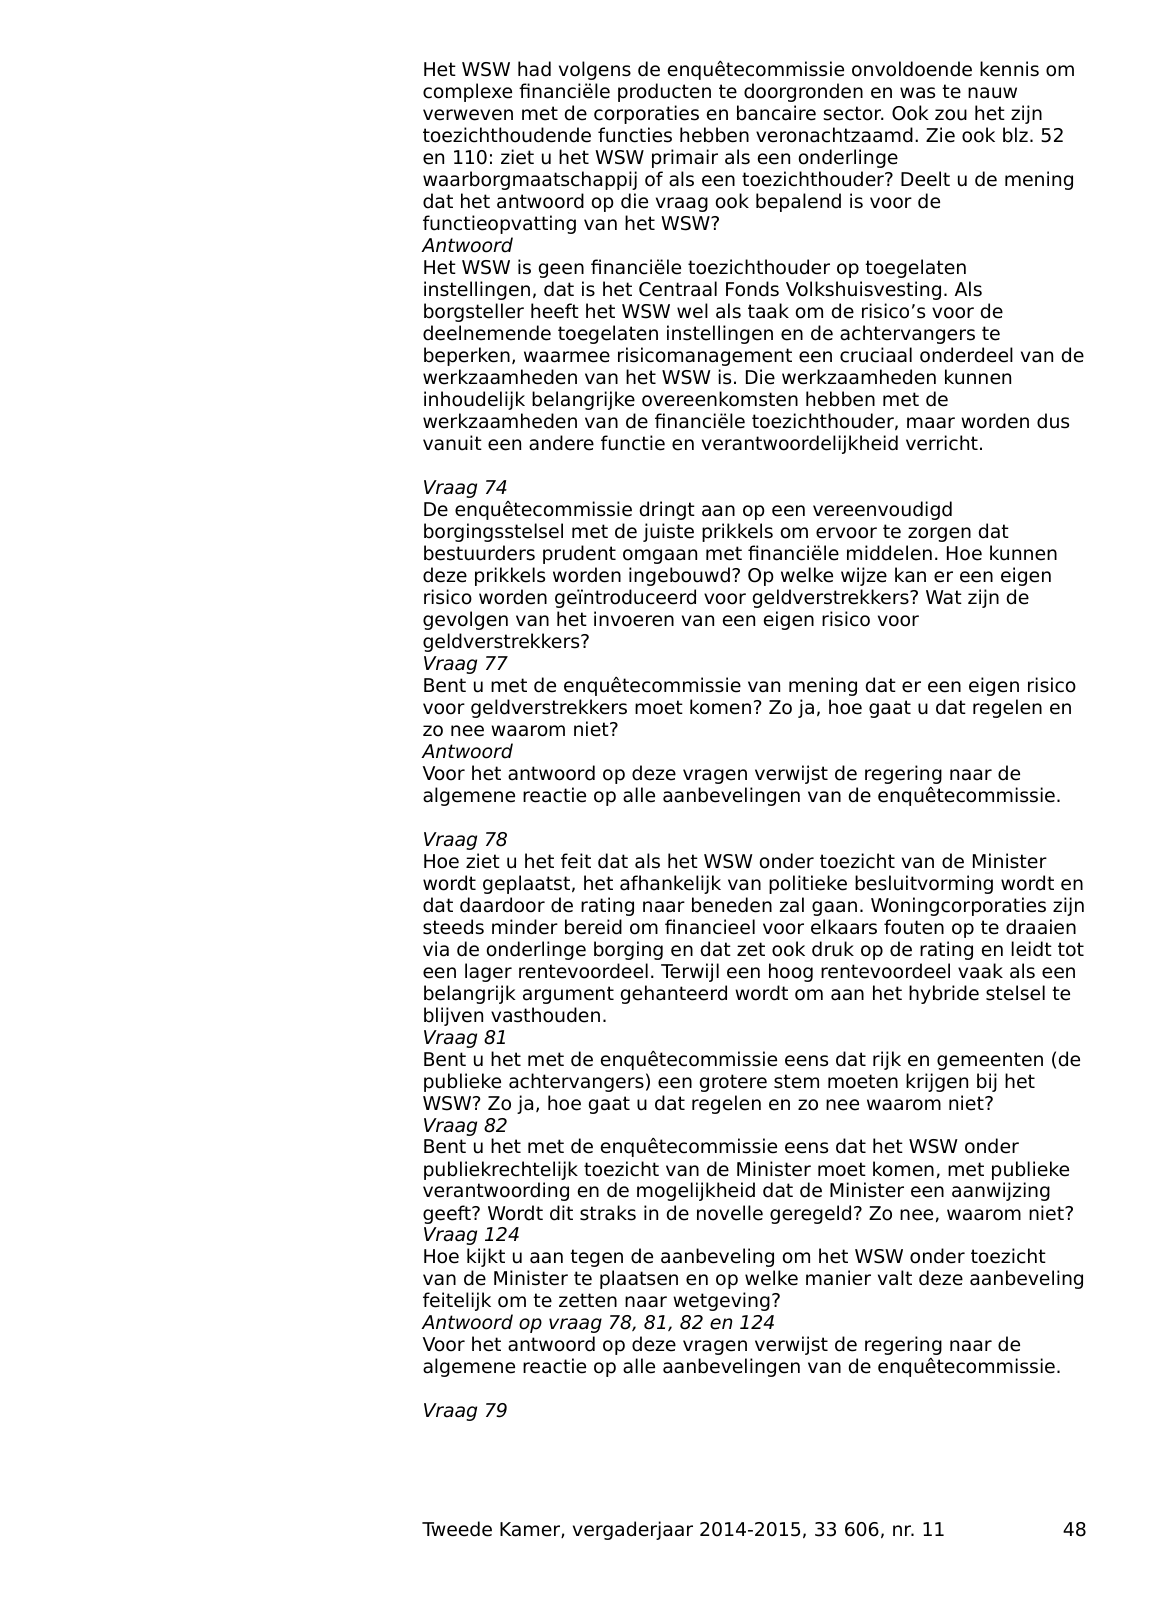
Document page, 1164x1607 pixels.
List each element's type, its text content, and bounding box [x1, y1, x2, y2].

text Antwoord op vraag 78, 81, 82 en 124 [422, 1312, 1087, 1334]
text Vraag 78 [422, 829, 1087, 851]
text Bent u het met de enquêtecommissie eens dat het WSW onder publiekrechtelijk toezicht van de Minister moet komen, met publieke verantwoording en de mogelijkheid dat de Minister een aanwijzing geeft? Wordt dit straks in de novelle geregeld? Zo nee, waarom niet? [422, 1136, 1087, 1224]
text Vraag 82 [422, 1114, 1087, 1136]
text Bent u met de enquêtecommissie van mening dat er een eigen risico voor geldverstrekkers moet komen? Zo ja, hoe gaat u dat regelen en zo nee waarom niet? [422, 675, 1087, 741]
text Hoe ziet u het feit dat als het WSW onder toezicht van de Minister wordt geplaatst, het afhankelijk van politieke besluitvorming wordt en dat daardoor de rating naar beneden zal gaan. Woningcorporaties zijn steeds minder bereid om financieel voor elkaars fouten op te draaien via de onderlinge borging en dat zet ook druk op de rating en leidt tot een lager rentevoordeel. Terwijl een hoog rentevoordeel vaak als een belangrijk argument gehanteerd wordt om aan het hybride stelsel te blijven vasthouden. [422, 851, 1087, 1027]
text De enquêtecommissie dringt aan op een vereenvoudigd borgingsstelsel met de juiste prikkels om ervoor te zorgen dat bestuurders prudent omgaan met financiële middelen. Hoe kunnen deze prikkels worden ingebouwd? Op welke wijze kan er een eigen risico worden geïntroduceerd voor geldverstrekkers? Wat zijn de gevolgen van het invoeren van een eigen risico voor geldverstrekkers? [422, 499, 1087, 653]
text Het WSW had volgens de enquêtecommissie onvoldoende kennis om complexe financiële producten te doorgronden en was te nauw verweven met de corporaties en bancaire sector. Ook zou het zijn toezichthoudende functies hebben veronachtzaamd. Zie ook blz. 52 en 110: ziet u het WSW primair als een onderlinge waarborgmaatschappij of als een toezichthouder? Deelt u de mening dat het antwoord op die vraag ook bepalend is voor de functieopvatting van het WSW? [422, 59, 1087, 235]
text Antwoord [422, 235, 1087, 257]
text Voor het antwoord op deze vragen verwijst de regering naar de algemene reactie op alle aanbevelingen van de enquêtecommissie. [422, 1334, 1087, 1378]
text Vraag 77 [422, 653, 1087, 675]
text Vraag 79 [422, 1400, 1087, 1422]
text Vraag 81 [422, 1027, 1087, 1048]
text Voor het antwoord op deze vragen verwijst de regering naar de algemene reactie op alle aanbevelingen van de enquêtecommissie. [422, 763, 1087, 807]
text Het WSW is geen financiële toezichthouder op toegelaten instellingen, dat is het Centraal Fonds Volkshuisvesting. Als borgsteller heeft het WSW wel als taak om de risico’s voor de deelnemende toegelaten instellingen en de achtervangers te beperken, waarmee risicomanagement een cruciaal onderdeel van de werkzaamheden van het WSW is. Die werkzaamheden kunnen inhoudelijk belangrijke overeenkomsten hebben met de werkzaamheden van de financiële toezichthouder, maar worden dus vanuit een andere functie en verantwoordelijkheid verricht. [422, 257, 1087, 455]
text Hoe kijkt u aan tegen de aanbeveling om het WSW onder toezicht van de Minister te plaatsen en op welke manier valt deze aanbeveling feitelijk om te zetten naar wetgeving? [422, 1246, 1087, 1312]
text Antwoord [422, 741, 1087, 763]
text Bent u het met de enquêtecommissie eens dat rijk en gemeenten (de publieke achtervangers) een grotere stem moeten krijgen bij het WSW? Zo ja, hoe gaat u dat regelen en zo nee waarom niet? [422, 1048, 1087, 1114]
text Vraag 124 [422, 1224, 1087, 1246]
text Vraag 74 [422, 477, 1087, 499]
